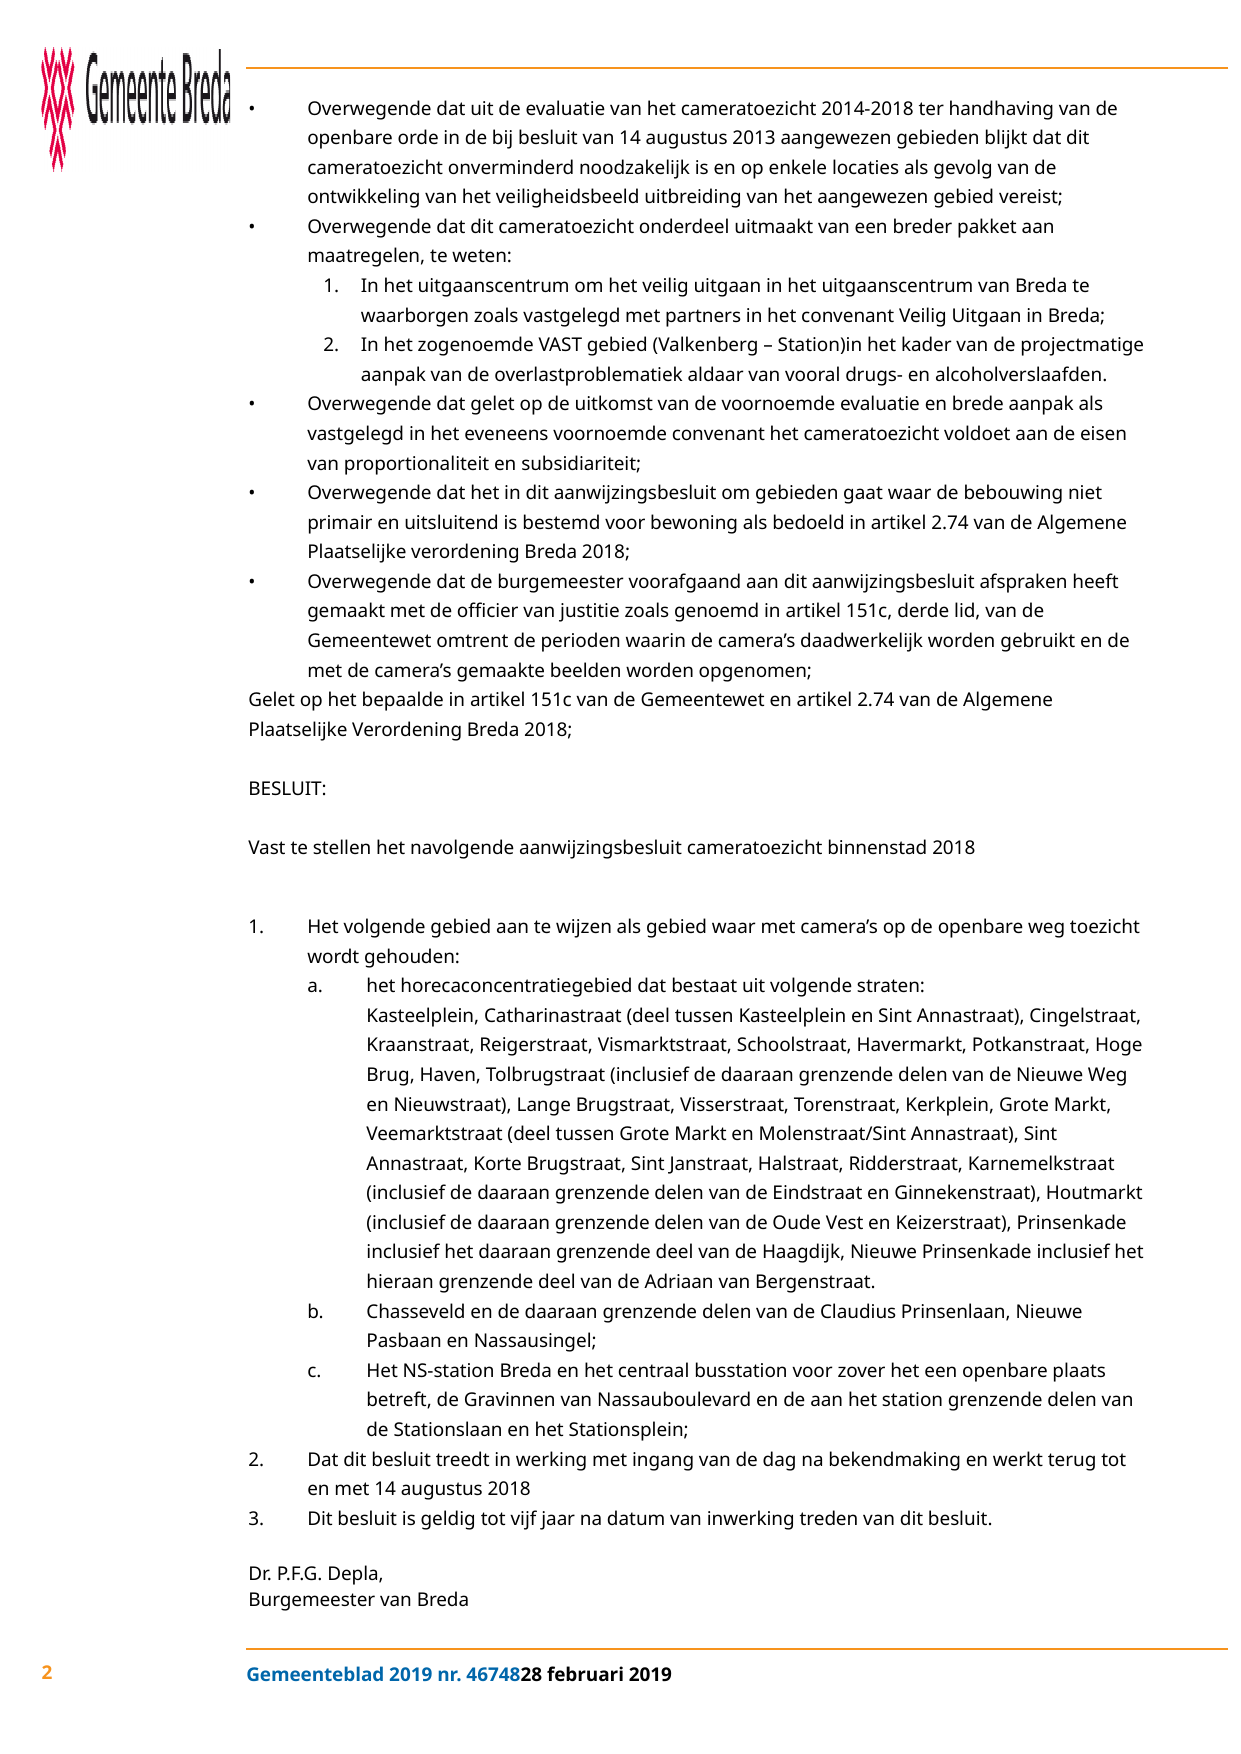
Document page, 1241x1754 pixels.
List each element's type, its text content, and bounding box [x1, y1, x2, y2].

list Het NS-station Breda en het centraal busstation voor zover het een openbare plaats betreft, de Gravinnen van Nassauboulevard en de aan het station grenzende delen van de Stationslaan en het Stationsplein; [307, 1357, 1152, 1442]
text Vast te stellen het navolgende aanwijzingsbesluit cameratoezicht binnenstad 2018 [248, 834, 1152, 860]
list Dat dit besluit treedt in werking met ingang van de dag na bekendmaking en werkt terug tot en met 14 augustus 2018 [248, 1446, 1152, 1501]
text Dr. P.F.G. Depla, [248, 1560, 1152, 1586]
list Dit besluit is geldig tot vijf jaar na datum van inwerking treden van dit besluit. [248, 1505, 1152, 1531]
text BESLUIT: [248, 775, 1152, 801]
list Het volgende gebied aan te wijzen als gebied waar met camera’s op de openbare weg toezicht wordt gehouden: [248, 913, 1152, 968]
list het horecaconcentratiegebied dat bestaat uit volgende straten: [307, 972, 1152, 998]
list Overwegende dat gelet op de uitkomst van de voornoemde evaluatie en brede aanpak als vastgelegd in het eveneens voornoemde convenant het cameratoezicht voldoet aan de eisen van proportionaliteit en subsidiariteit; [248, 391, 1152, 476]
list In het zogenoemde VAST gebied (Valkenberg – Station)in het kader van de projectmatige aanpak van de overlastproblematiek aldaar van vooral drugs- en alcoholverslaafden. [323, 331, 1152, 387]
list Chasseveld en de daaraan grenzende delen van de Claudius Prinsenlaan, Nieuwe Pasbaan en Nassausingel; [307, 1298, 1152, 1353]
list Overwegende dat de burgemeester voorafgaand aan dit aanwijzingsbesluit afspraken heeft gemaakt met de officier van justitie zoals genoemd in artikel 151c, derde lid, van de Gemeentewet omtrent de perioden waarin de camera’s daadwerkelijk worden gebruikt en de met de camera’s gemaakte beelden worden opgenomen; [248, 568, 1152, 683]
list Overwegende dat uit de evaluatie van het cameratoezicht 2014-2018 ter handhaving van de openbare orde in de bij besluit van 14 augustus 2013 aangewezen gebieden blijkt dat dit cameratoezicht onverminderd noodzakelijk is en op enkele locaties als gevolg van de ontwikkeling van het veiligheidsbeeld uitbreiding van het aangewezen gebied vereist; [248, 95, 1152, 209]
list In het uitgaanscentrum om het veilig uitgaan in het uitgaanscentrum van Breda te waarborgen zoals vastgelegd met partners in het convenant Veilig Uitgaan in Breda; [323, 272, 1152, 328]
list Kasteelplein, Catharinastraat (deel tussen Kasteelplein en Sint Annastraat), Cingelstraat, Kraanstraat, Reigerstraat, Vismarktstraat, Schoolstraat, Havermarkt, Potkanstraat, Hoge Brug, Haven, Tolbrugstraat (inclusief de daaraan grenzende delen van de Nieuwe Weg en Nieuwstraat), Lange Brugstraat, Visserstraat, Torenstraat, Kerkplein, Grote Markt, Veemarktstraat (deel tussen Grote Markt en Molenstraat/Sint Annastraat), Sint Annastraat, Korte Brugstraat, Sint Janstraat, Halstraat, Ridderstraat, Karnemelkstraat (inclusief de daaraan grenzende delen van de Eindstraat en Ginnekenstraat), Houtmarkt (inclusief de daaraan grenzende delen van de Oude Vest en Keizerstraat), Prinsenkade inclusief het daaraan grenzende deel van de Haagdijk, Nieuwe Prinsenkade inclusief het hieraan grenzende deel van de Adriaan van Bergenstraat. [307, 1002, 1152, 1294]
text Gelet op het bepaalde in artikel 151c van de Gemeentewet en artikel 2.74 van de Algemene Plaatselijke Verordening Breda 2018; [248, 686, 1152, 742]
text Burgemeester van Breda [248, 1586, 1152, 1612]
picture [41, 47, 231, 172]
list Overwegende dat dit cameratoezicht onderdeel uitmaakt van een breder pakket aan maatregelen, te weten: [248, 213, 1152, 268]
list Overwegende dat het in dit aanwijzingsbesluit om gebieden gaat waar de bebouwing niet primair en uitsluitend is bestemd voor bewoning als bedoeld in artikel 2.74 van de Algemene Plaatselijke verordening Breda 2018; [248, 479, 1152, 564]
